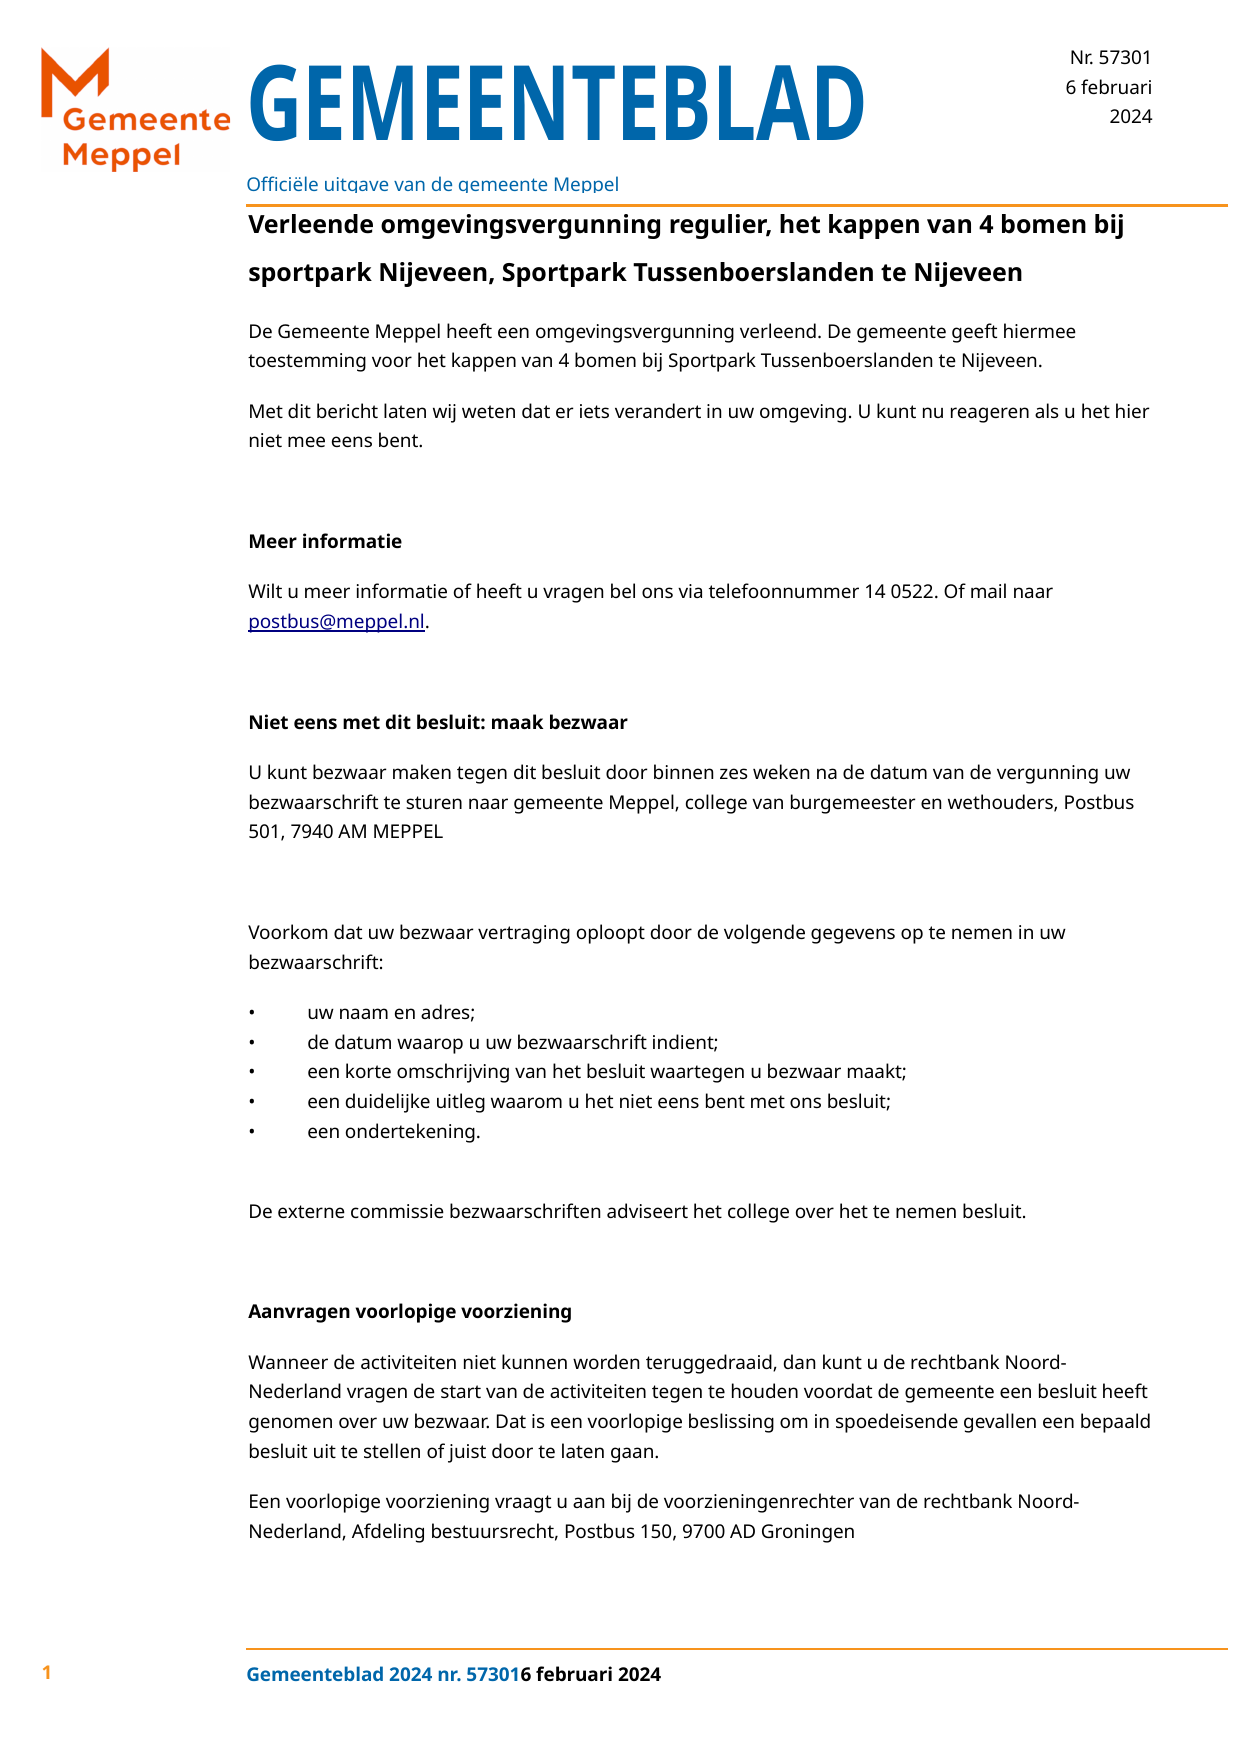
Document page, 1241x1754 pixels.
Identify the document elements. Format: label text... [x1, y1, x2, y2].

text Een voorlopige voorziening vraagt u aan bij de voorzieningenrechter van de rechtbank Noord-Nederland, Afdeling bestuursrecht, Postbus 150, 9700 AD Groningen [248, 1488, 1152, 1544]
list de datum waarop u uw bezwaarschrift indient; [248, 1029, 1152, 1055]
list een duidelijke uitleg waarom u het niet eens bent met ons besluit; [248, 1088, 1152, 1114]
text Verleende omgevingsvergunning regulier, het kappen van 4 bomen bij sportpark Nijeveen, Sportpark Tussenboerslanden te Nijeveen [248, 207, 1152, 288]
text Aanvragen voorlopige voorziening [248, 1299, 1152, 1324]
list uw naam en adres; [248, 999, 1152, 1025]
text Niet eens met dit besluit: maak bezwaar [248, 709, 1152, 735]
text Wanneer de activiteiten niet kunnen worden teruggedraaid, dan kunt u de rechtbank Noord-Nederland vragen de start van de activiteiten tegen te houden voordat de gemeente een besluit heeft genomen over uw bezwaar. Dat is een voorlopige beslissing om in spoedeisende gevallen een bepaald besluit uit te stellen of juist door te laten gaan. [248, 1349, 1152, 1464]
text Meer informatie [248, 528, 1152, 554]
text Wilt u meer informatie of heeft u vragen bel ons via telefoonnummer 14 0522. Of mail naar postbus@meppel.nl. [248, 579, 1152, 634]
text De Gemeente Meppel heeft een omgevingsvergunning verleend. De gemeente geeft hiermee toestemming voor het kappen van 4 bomen bij Sportpark Tussenboerslanden te Nijeveen. [248, 318, 1152, 373]
list een ondertekening. [248, 1118, 1152, 1144]
text Met dit bericht laten wij weten dat er iets verandert in uw omgeving. U kunt nu reageren als u het hier niet mee eens bent. [248, 398, 1152, 453]
text De externe commissie bezwaarschriften adviseert het college over het te nemen besluit. [248, 1198, 1152, 1224]
text U kunt bezwaar maken tegen dit besluit door binnen zes weken na de datum van de vergunning uw bezwaarschrift te sturen naar gemeente Meppel, college van burgemeester en wethouders, Postbus 501, 7940 AM MEPPEL [248, 759, 1152, 844]
picture [41, 47, 231, 172]
text Voorkom dat uw bezwaar vertraging oploopt door de volgende gegevens op te nemen in uw bezwaarschrift: [248, 919, 1152, 975]
list een korte omschrijving van het besluit waartegen u bezwaar maakt; [248, 1059, 1152, 1084]
